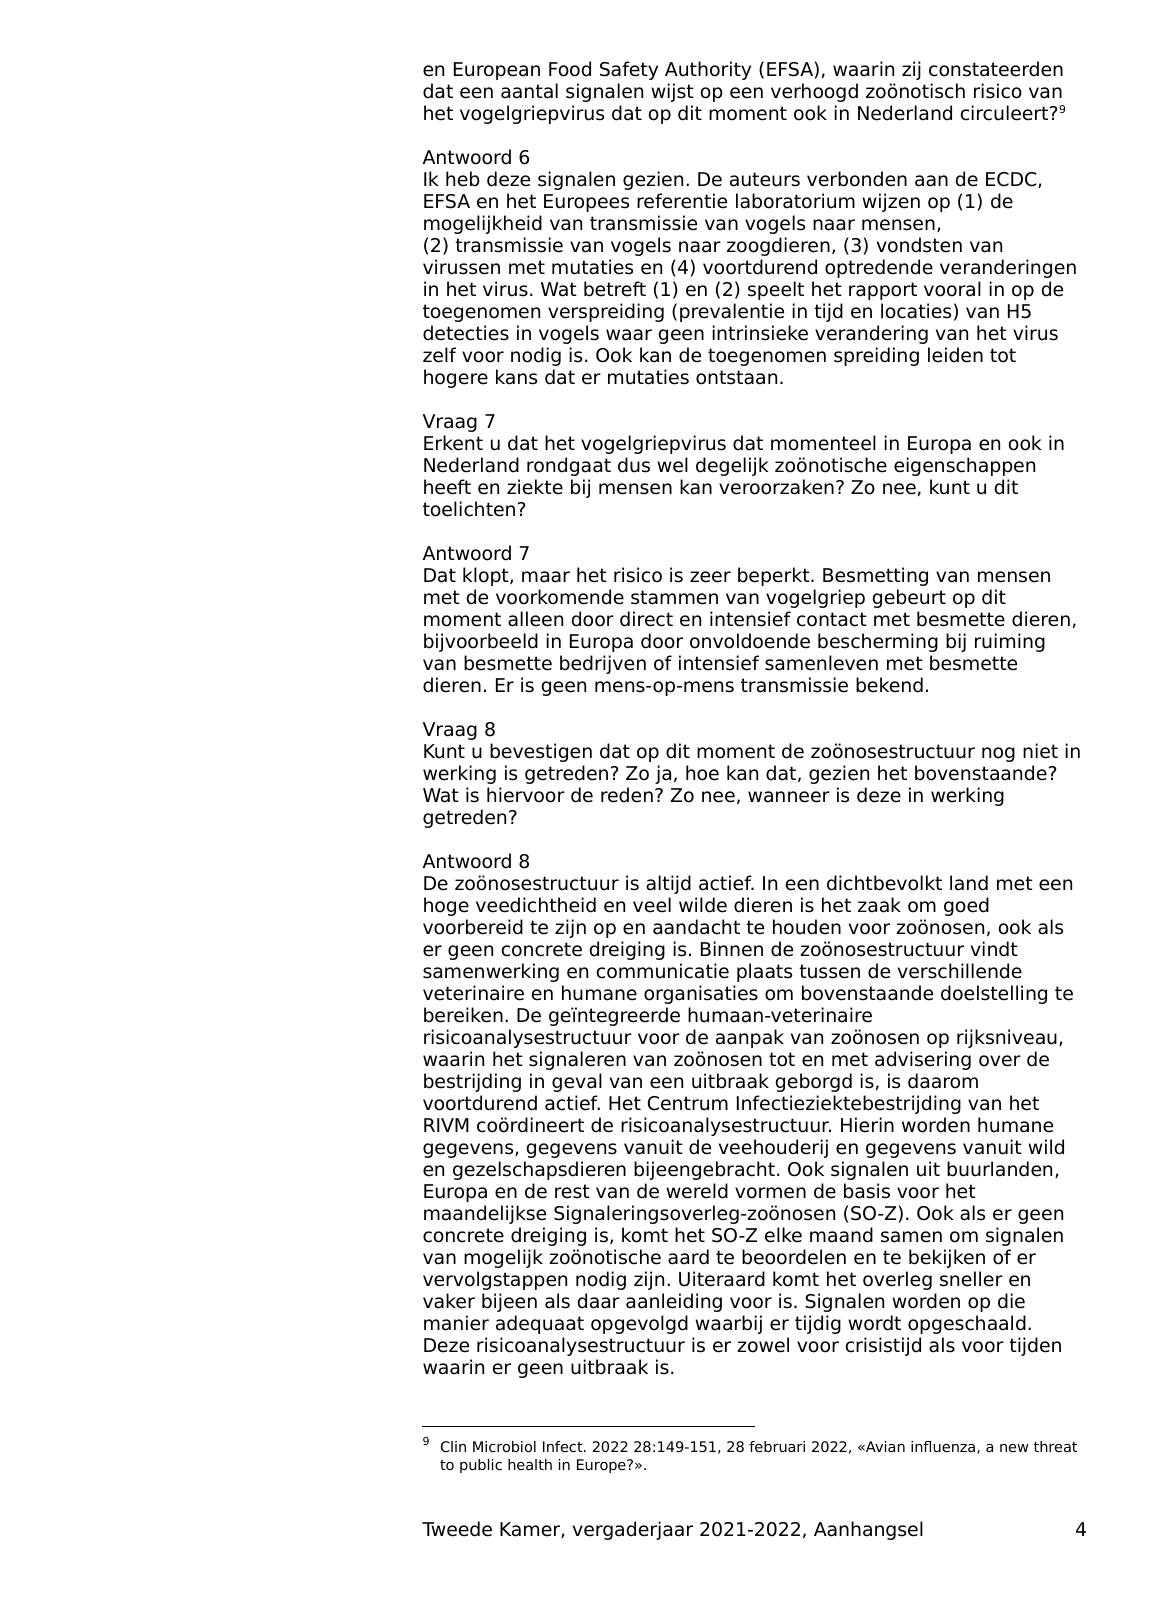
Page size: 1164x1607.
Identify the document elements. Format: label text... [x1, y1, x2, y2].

text Kunt u bevestigen dat op dit moment de zoönosestructuur nog niet in werking is getreden? Zo ja, hoe kan dat, gezien het bovenstaande? Wat is hiervoor de reden? Zo nee, wanneer is deze in werking getreden? [422, 741, 1087, 829]
text Antwoord 8 [422, 851, 1087, 873]
text Vraag 7 [422, 411, 1087, 433]
text Dat klopt, maar het risico is zeer beperkt. Besmetting van mensen met de voorkomende stammen van vogelgriep gebeurt op dit moment alleen door direct en intensief contact met besmette dieren, bijvoorbeeld in Europa door onvoldoende bescherming bij ruiming van besmette bedrijven of intensief samenleven met besmette dieren. Er is geen mens-op-mens transmissie bekend. [422, 565, 1087, 697]
text Clin Microbiol Infect. 2022 28:149-151, 28 februari 2022, «Avian influenza, a new threat to public health in Europe?». [422, 1435, 1087, 1474]
text Vraag 8 [422, 719, 1087, 741]
text Antwoord 6 [422, 147, 1087, 169]
text en European Food Safety Authority (EFSA), waarin zij constateerden dat een aantal signalen wijst op een verhoogd zoönotisch risico van het vogelgriepvirus dat op dit moment ook in Nederland circuleert? [422, 59, 1087, 125]
text De zoönosestructuur is altijd actief. In een dichtbevolkt land met een hoge veedichtheid en veel wilde dieren is het zaak om goed voorbereid te zijn op en aandacht te houden voor zoönosen, ook als er geen concrete dreiging is. Binnen de zoönosestructuur vindt samenwerking en communicatie plaats tussen de verschillende veterinaire en humane organisaties om bovenstaande doelstelling te bereiken. De geïntegreerde humaan-veterinaire risicoanalysestructuur voor de aanpak van zoönosen op rijksniveau, waarin het signaleren van zoönosen tot en met advisering over de bestrijding in geval van een uitbraak geborgd is, is daarom voortdurend actief. Het Centrum Infectieziektebestrijding van het RIVM coördineert de risicoanalysestructuur. Hierin worden humane gegevens, gegevens vanuit de veehouderij en gegevens vanuit wild en gezelschapsdieren bijeengebracht. Ook signalen uit buurlanden, Europa en de rest van de wereld vormen de basis voor het maandelijkse Signaleringsoverleg-zoönosen (SO-Z). Ook als er geen concrete dreiging is, komt het SO-Z elke maand samen om signalen van mogelijk zoönotische aard te beoordelen en te bekijken of er vervolgstappen nodig zijn. Uiteraard komt het overleg sneller en vaker bijeen als daar aanleiding voor is. Signalen worden op die manier adequaat opgevolgd waarbij er tijdig wordt opgeschaald. Deze risicoanalysestructuur is er zowel voor crisistijd als voor tijden waarin er geen uitbraak is. [422, 873, 1087, 1379]
text Erkent u dat het vogelgriepvirus dat momenteel in Europa en ook in Nederland rondgaat dus wel degelijk zoönotische eigenschappen heeft en ziekte bij mensen kan veroorzaken? Zo nee, kunt u dit toelichten? [422, 433, 1087, 521]
text Ik heb deze signalen gezien. De auteurs verbonden aan de ECDC, EFSA en het Europees referentie laboratorium wijzen op (1) de mogelijkheid van transmissie van vogels naar mensen, (2) transmissie van vogels naar zoogdieren, (3) vondsten van virussen met mutaties en (4) voortdurend optredende veranderingen in het virus. Wat betreft (1) en (2) speelt het rapport vooral in op de toegenomen verspreiding (prevalentie in tijd en locaties) van H5 detecties in vogels waar geen intrinsieke verandering van het virus zelf voor nodig is. Ook kan de toegenomen spreiding leiden tot hogere kans dat er mutaties ontstaan. [422, 169, 1087, 389]
text Antwoord 7 [422, 543, 1087, 565]
